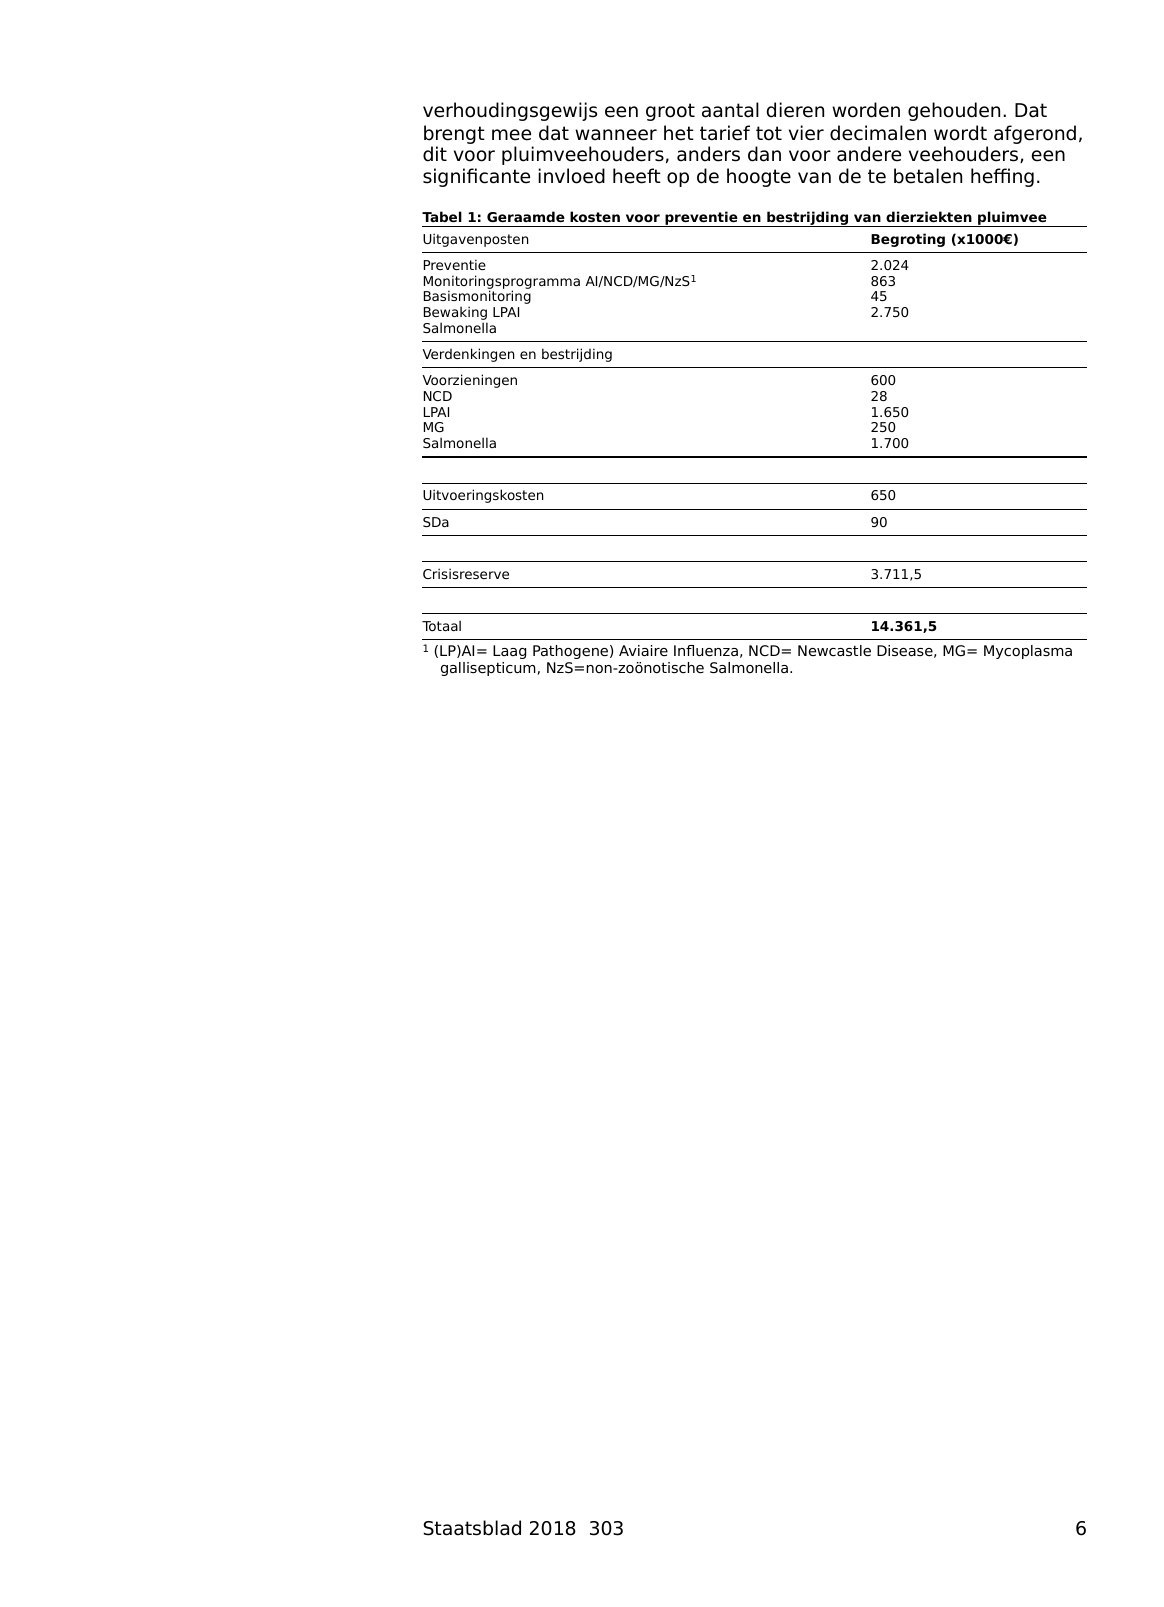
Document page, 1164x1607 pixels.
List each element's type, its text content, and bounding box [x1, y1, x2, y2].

table_cell Verdenkingen en bestrijding [422, 342, 864, 367]
table_cell [865, 536, 1087, 561]
table_cell 2.024 863 45 2.750 [865, 253, 1087, 341]
table_cell [422, 458, 864, 482]
table_cell 90 [865, 510, 1087, 535]
table_cell Crisisreserve [422, 562, 864, 587]
table_cell 600 28 1.650 250 1.700 [865, 368, 1087, 456]
table_cell 3.711,5 [865, 562, 1087, 587]
table_cell [865, 458, 1087, 482]
table_cell [865, 342, 1087, 367]
text verhoudingsgewijs een groot aantal dieren worden gehouden. Dat brengt mee dat wanneer het tarief tot vier decimalen wordt afgerond, dit voor pluimveehouders, anders dan voor andere veehouders, een significante invloed heeft op de hoogte van de te betalen heffing. [422, 100, 1087, 188]
table_cell Begroting (x1000€) [865, 227, 1087, 252]
table_cell [865, 588, 1087, 613]
table_cell [422, 588, 864, 613]
table_cell 1 (LP)AI= Laag Pathogene) Aviaire Influenza, NCD= Newcastle Disease, MG= Mycoplasma gallisepticum, NzS=non-zoönotische Salmonella. [422, 640, 1087, 677]
table_cell Uitgavenposten [422, 227, 864, 252]
table_cell SDa [422, 510, 864, 535]
table_cell 650 [865, 484, 1087, 509]
table_cell Totaal [422, 614, 864, 639]
table_cell Preventie Monitoringsprogramma AI/NCD/MG/NzS1 Basismonitoring Bewaking LPAI Salmonella [422, 253, 864, 341]
table_cell 14.361,5 [865, 614, 1087, 639]
table_cell Voorzieningen NCD LPAI MG Salmonella [422, 368, 864, 456]
table_header Tabel 1: Geraamde kosten voor preventie en bestrijding van dierziekten pluimvee [422, 210, 1087, 226]
table_cell [422, 536, 864, 561]
table_cell Uitvoeringskosten [422, 484, 864, 509]
